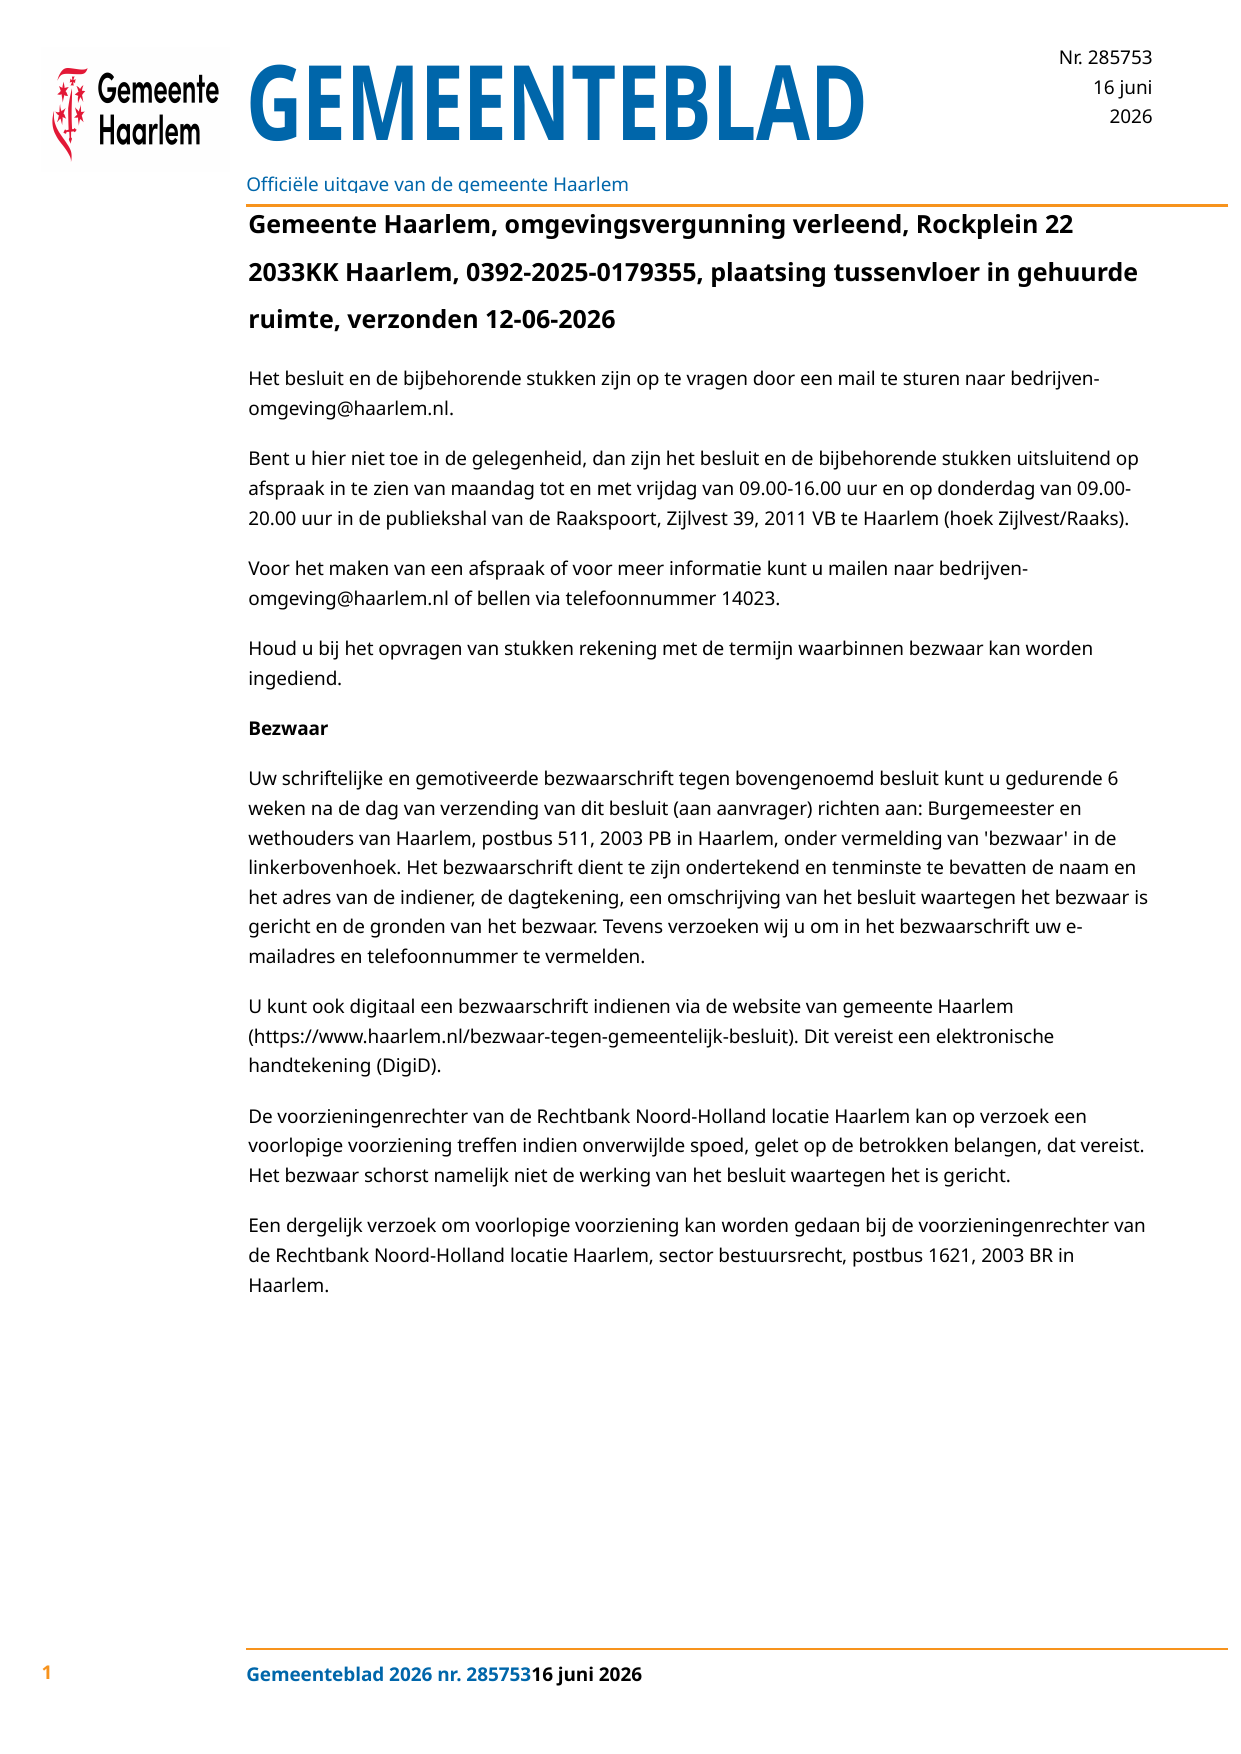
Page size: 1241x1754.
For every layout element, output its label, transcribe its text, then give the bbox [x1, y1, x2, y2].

text Gemeente Haarlem, omgevingsvergunning verleend, Rockplein 22 2033KK Haarlem, 0392-2025-0179355, plaatsing tussenvloer in gehuurde ruimte, verzonden 12-06-2026 [248, 207, 1152, 336]
picture [41, 47, 231, 172]
text Voor het maken van een afspraak of voor meer informatie kunt u mailen naar bedrijven-omgeving@haarlem.nl of bellen via telefoonnummer 14023. [248, 555, 1152, 610]
text Het besluit en de bijbehorende stukken zijn op te vragen door een mail te sturen naar bedrijven-omgeving@haarlem.nl. [248, 366, 1152, 421]
text Bezwaar [248, 715, 1152, 741]
text Een dergelijk verzoek om voorlopige voorziening kan worden gedaan bij de voorzieningenrechter van de Rechtbank Noord-Holland locatie Haarlem, sector bestuursrecht, postbus 1621, 2003 BR in Haarlem. [248, 1213, 1152, 1297]
text Bent u hier niet toe in de gelegenheid, dan zijn het besluit en de bijbehorende stukken uitsluitend op afspraak in te zien van maandag tot en met vrijdag van 09.00-16.00 uur en op donderdag van 09.00-20.00 uur in de publiekshal van de Raakspoort, Zijlvest 39, 2011 VB te Haarlem (hoek Zijlvest/Raaks). [248, 446, 1152, 530]
text Houd u bij het opvragen van stukken rekening met de termijn waarbinnen bezwaar kan worden ingediend. [248, 635, 1152, 690]
text De voorzieningenrechter van de Rechtbank Noord-Holland locatie Haarlem kan op verzoek een voorlopige voorziening treffen indien onverwijlde spoed, gelet op de betrokken belangen, dat vereist. Het bezwaar schorst namelijk niet de werking van het besluit waartegen het is gericht. [248, 1103, 1152, 1188]
text U kunt ook digitaal een bezwaarschrift indienen via de website van gemeente Haarlem (https://www.haarlem.nl/bezwaar-tegen-gemeentelijk-besluit). Dit vereist een elektronische handtekening (DigiD). [248, 993, 1152, 1078]
text Uw schriftelijke en gemotiveerde bezwaarschrift tegen bovengenoemd besluit kunt u gedurende 6 weken na de dag van verzending van dit besluit (aan aanvrager) richten aan: Burgemeester en wethouders van Haarlem, postbus 511, 2003 PB in Haarlem, onder vermelding van 'bezwaar' in de linkerbovenhoek. Het bezwaarschrift dient te zijn ondertekend en tenminste te bevatten de naam en het adres van de indiener, de dagtekening, een omschrijving van het besluit waartegen het bezwaar is gericht en de gronden van het bezwaar. Tevens verzoeken wij u om in het bezwaarschrift uw e-mailadres en telefoonnummer te vermelden. [248, 766, 1152, 969]
